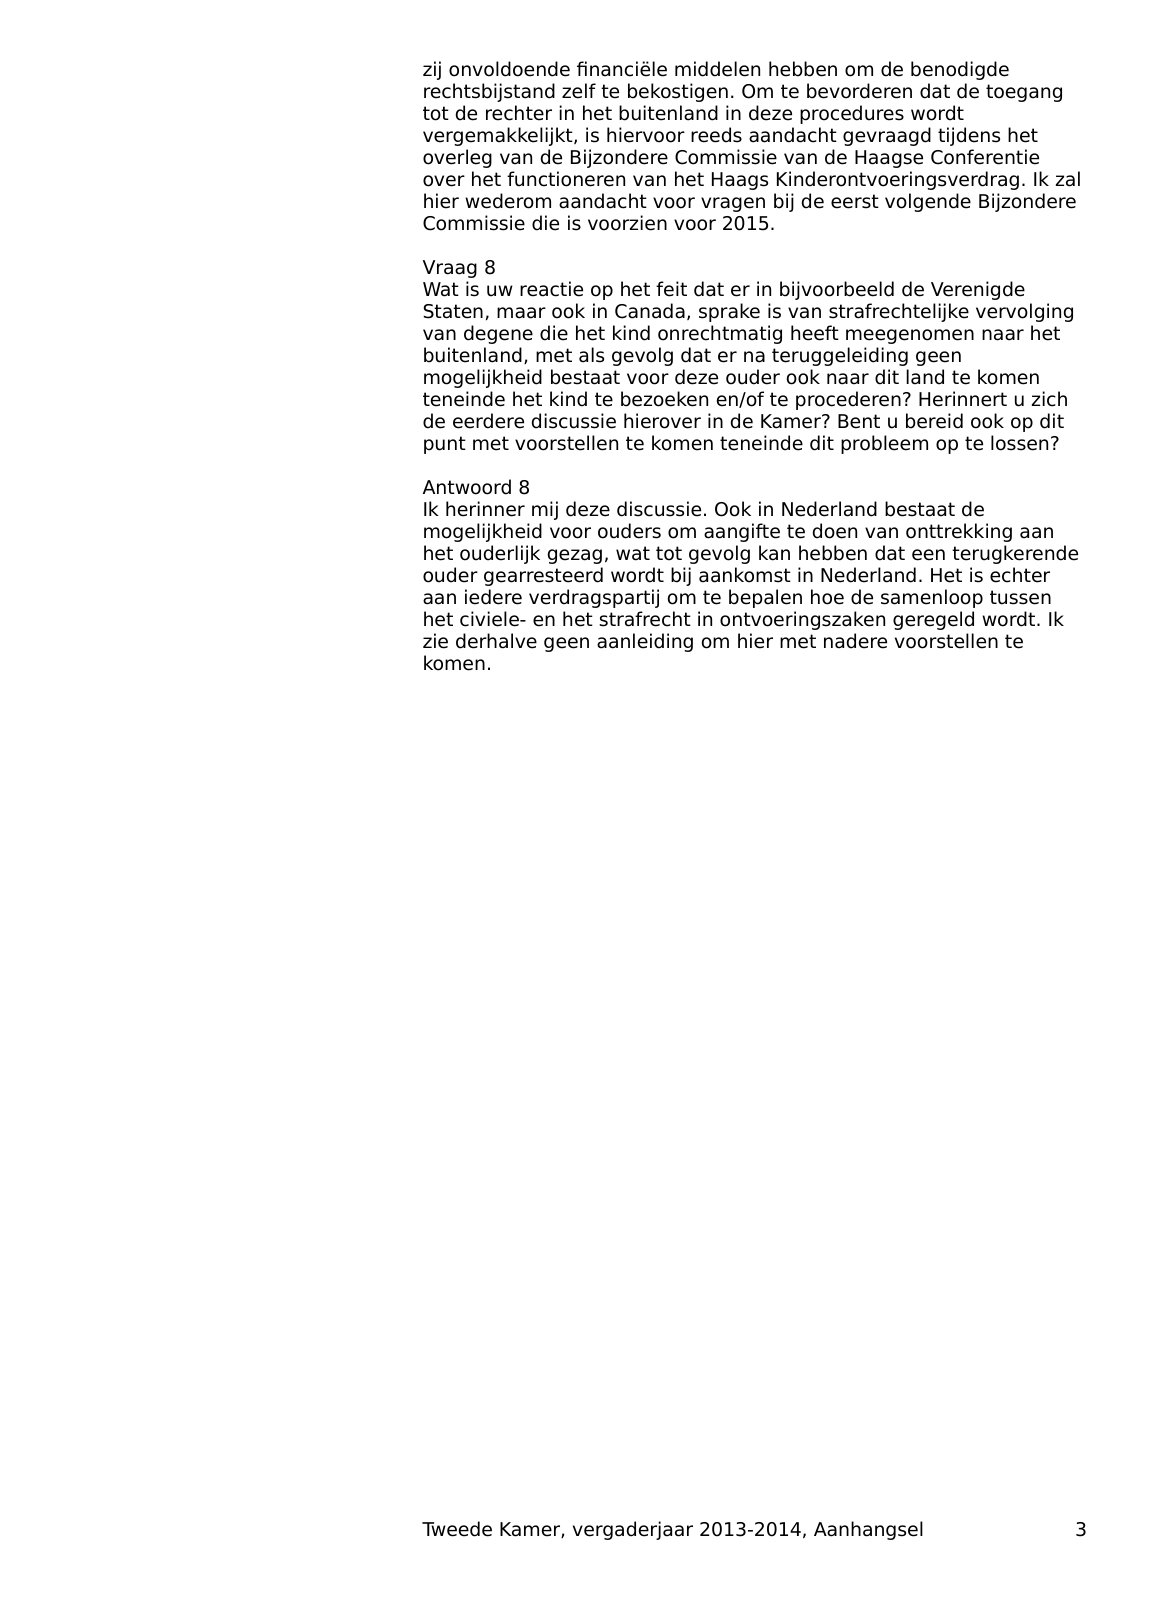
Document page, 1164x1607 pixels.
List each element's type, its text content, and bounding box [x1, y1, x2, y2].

text Antwoord 8 [422, 477, 1087, 499]
text Ik herinner mij deze discussie. Ook in Nederland bestaat de mogelijkheid voor ouders om aangifte te doen van onttrekking aan het ouderlijk gezag, wat tot gevolg kan hebben dat een terugkerende ouder gearresteerd wordt bij aankomst in Nederland. Het is echter aan iedere verdragspartij om te bepalen hoe de samenloop tussen het civiele- en het strafrecht in ontvoeringszaken geregeld wordt. Ik zie derhalve geen aanleiding om hier met nadere voorstellen te komen. [422, 499, 1087, 675]
text Vraag 8 [422, 257, 1087, 279]
text zij onvoldoende financiële middelen hebben om de benodigde rechtsbijstand zelf te bekostigen. Om te bevorderen dat de toegang tot de rechter in het buitenland in deze procedures wordt vergemakkelijkt, is hiervoor reeds aandacht gevraagd tijdens het overleg van de Bijzondere Commissie van de Haagse Conferentie over het functioneren van het Haags Kinderontvoeringsverdrag. Ik zal hier wederom aandacht voor vragen bij de eerst volgende Bijzondere Commissie die is voorzien voor 2015. [422, 59, 1087, 235]
text Wat is uw reactie op het feit dat er in bijvoorbeeld de Verenigde Staten, maar ook in Canada, sprake is van strafrechtelijke vervolging van degene die het kind onrechtmatig heeft meegenomen naar het buitenland, met als gevolg dat er na teruggeleiding geen mogelijkheid bestaat voor deze ouder ook naar dit land te komen teneinde het kind te bezoeken en/of te procederen? Herinnert u zich de eerdere discussie hierover in de Kamer? Bent u bereid ook op dit punt met voorstellen te komen teneinde dit probleem op te lossen? [422, 279, 1087, 455]
